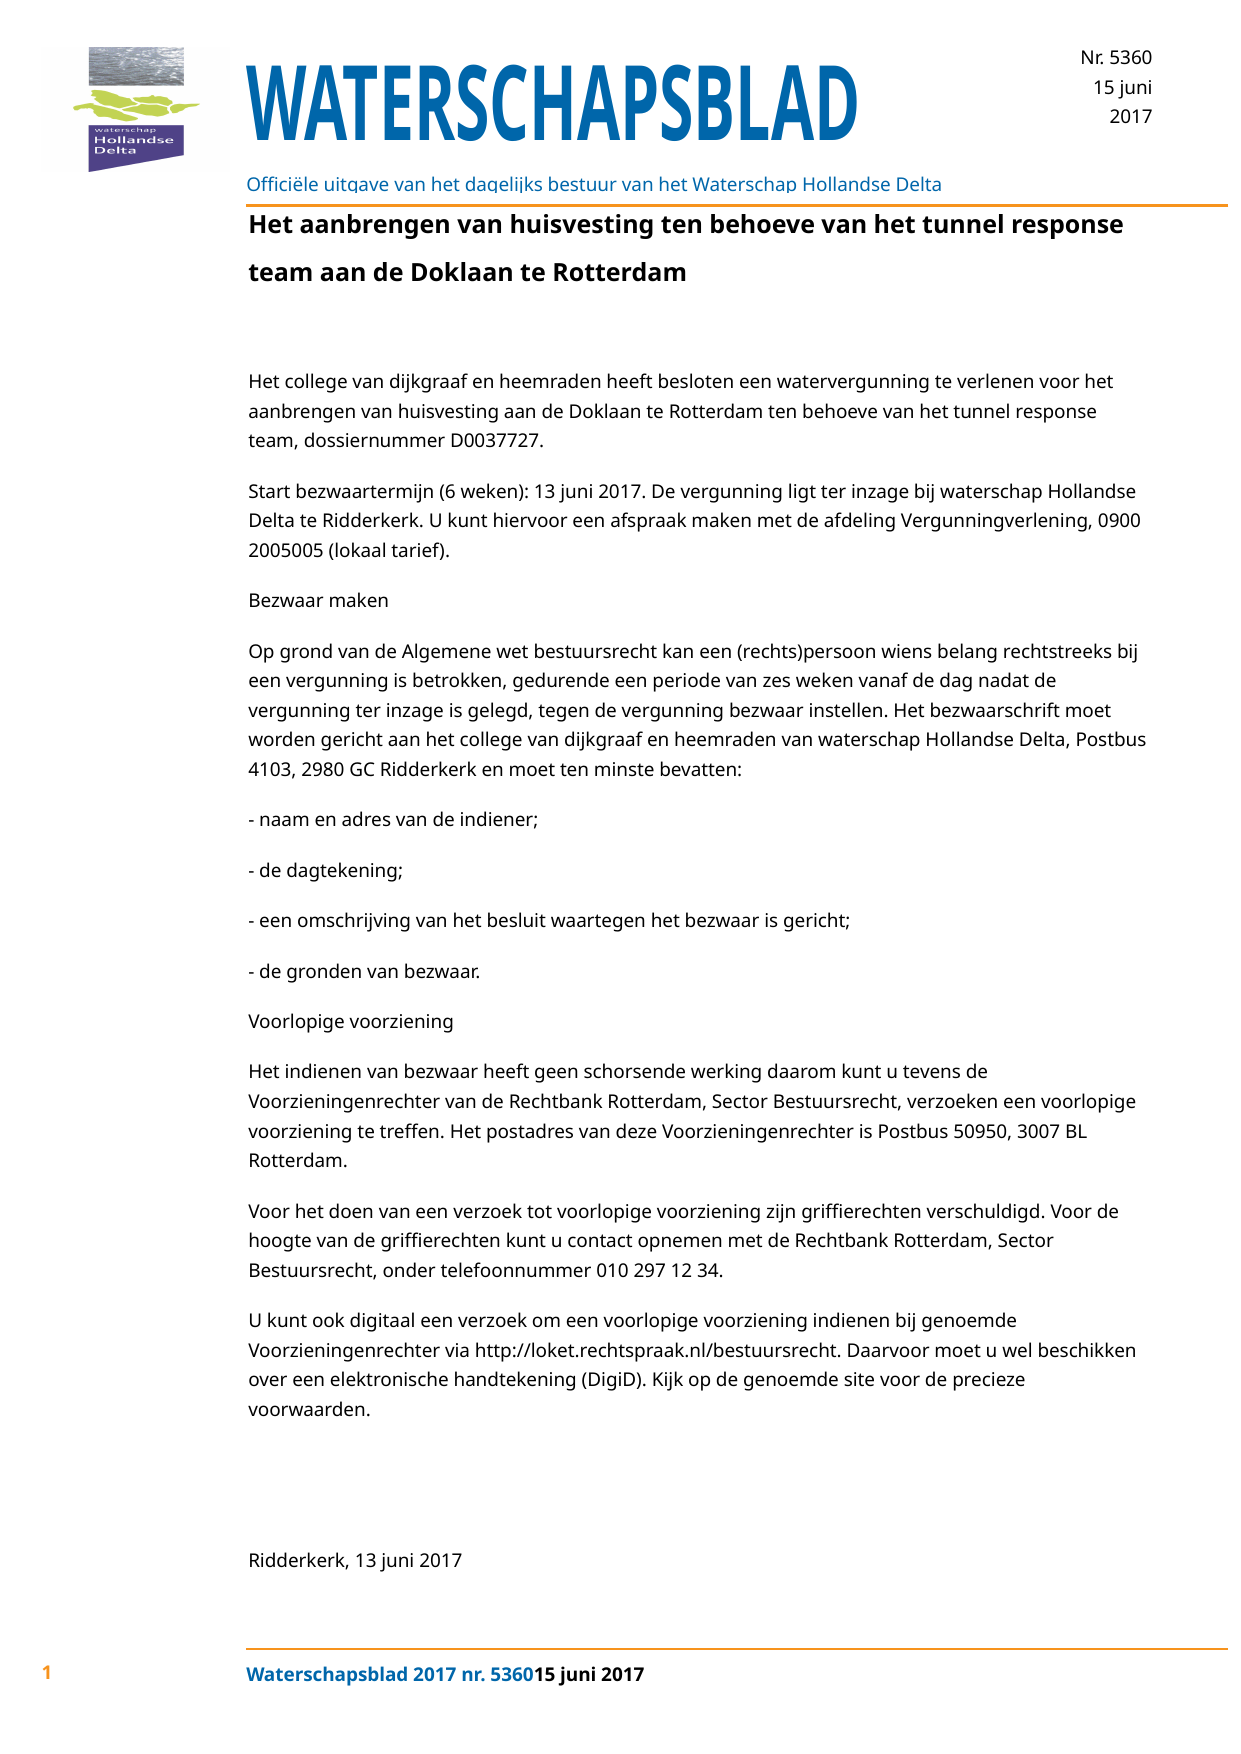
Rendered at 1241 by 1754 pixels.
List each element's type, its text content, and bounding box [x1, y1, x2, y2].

picture [41, 47, 231, 172]
text - de gronden van bezwaar. [248, 958, 1152, 984]
text Voorlopige voorziening [248, 1008, 1152, 1034]
text U kunt ook digitaal een verzoek om een voorlopige voorziening indienen bij genoemde Voorzieningenrechter via http://loket.rechtspraak.nl/bestuursrecht. Daarvoor moet u wel beschikken over een elektronische handtekening (DigiD). Kijk op de genoemde site voor de precieze voorwaarden. [248, 1307, 1152, 1422]
text - de dagtekening; [248, 857, 1152, 883]
text Start bezwaartermijn (6 weken): 13 juni 2017. De vergunning ligt ter inzage bij waterschap Hollandse Delta te Ridderkerk. U kunt hiervoor een afspraak maken met de afdeling Vergunningverlening, 0900 2005005 (lokaal tarief). [248, 478, 1152, 563]
text - naam en adres van de indiener; [248, 807, 1152, 832]
text Voor het doen van een verzoek tot voorlopige voorziening zijn griffierechten verschuldigd. Voor de hoogte van de griffierechten kunt u contact opnemen met de Rechtbank Rotterdam, Sector Bestuursrecht, onder telefoonnummer 010 297 12 34. [248, 1198, 1152, 1283]
text Het indienen van bezwaar heeft geen schorsende werking daarom kunt u tevens de Voorzieningenrechter van de Rechtbank Rotterdam, Sector Bestuursrecht, verzoeken een voorlopige voorziening te treffen. Het postadres van deze Voorzieningenrechter is Postbus 50950, 3007 BL Rotterdam. [248, 1059, 1152, 1173]
text - een omschrijving van het besluit waartegen het bezwaar is gericht; [248, 907, 1152, 933]
text Het college van dijkgraaf en heemraden heeft besloten een watervergunning te verlenen voor het aanbrengen van huisvesting aan de Doklaan te Rotterdam ten behoeve van het tunnel response team, dossiernummer D0037727. [248, 368, 1152, 453]
text Ridderkerk, 13 juni 2017 [248, 1547, 1152, 1573]
text Op grond van de Algemene wet bestuursrecht kan een (rechts)persoon wiens belang rechtstreeks bij een vergunning is betrokken, gedurende een periode van zes weken vanaf de dag nadat de vergunning ter inzage is gelegd, tegen de vergunning bezwaar instellen. Het bezwaarschrift moet worden gericht aan het college van dijkgraaf en heemraden van waterschap Hollandse Delta, Postbus 4103, 2980 GC Ridderkerk en moet ten minste bevatten: [248, 638, 1152, 782]
text Bezwaar maken [248, 587, 1152, 613]
text Het aanbrengen van huisvesting ten behoeve van het tunnel response team aan de Doklaan te Rotterdam [248, 207, 1152, 288]
